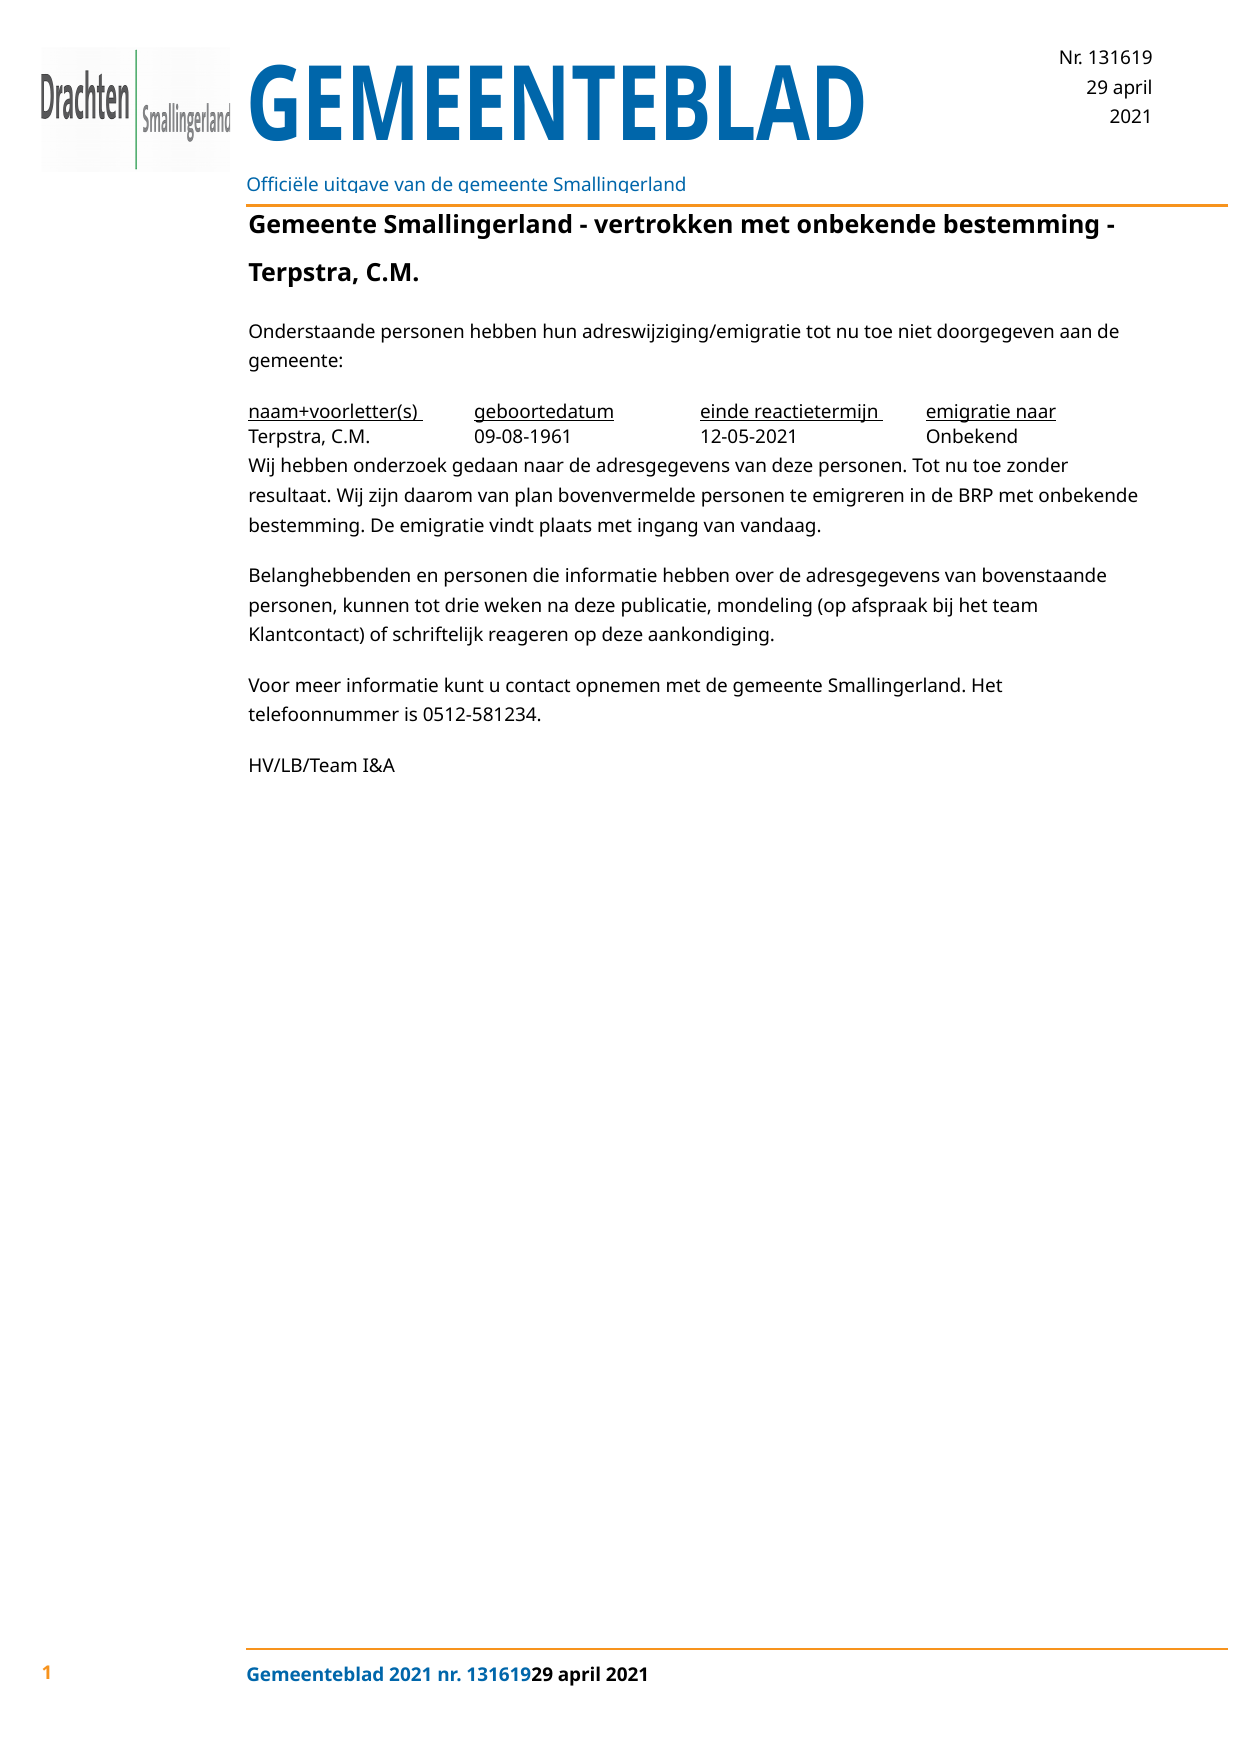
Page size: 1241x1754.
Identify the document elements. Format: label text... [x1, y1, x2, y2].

text Voor meer informatie kunt u contact opnemen met de gemeente Smallingerland. Het telefoonnummer is 0512-581234. [248, 672, 1152, 727]
table_header emigratie naar [926, 398, 1152, 424]
table_header naam+voorletter(s) [248, 398, 474, 424]
table_cell 12-05-2021 [700, 424, 926, 449]
text Onderstaande personen hebben hun adreswijziging/emigratie tot nu toe niet doorgegeven aan de gemeente: [248, 318, 1152, 373]
table_header einde reactietermijn [700, 398, 926, 424]
text HV/LB/Team I&A [248, 752, 1152, 778]
text Belanghebbenden en personen die informatie hebben over de adresgegevens van bovenstaande personen, kunnen tot drie weken na deze publicatie, mondeling (op afspraak bij het team Klantcontact) of schriftelijk reageren op deze aankondiging. [248, 562, 1152, 647]
table_cell Onbekend [926, 424, 1152, 449]
picture [41, 47, 231, 172]
table_cell Terpstra, C.M. [248, 424, 474, 449]
table_cell 09-08-1961 [474, 424, 700, 449]
table_header geboortedatum [474, 398, 700, 424]
text Wij hebben onderzoek gedaan naar de adresgegevens van deze personen. Tot nu toe zonder resultaat. Wij zijn daarom van plan bovenvermelde personen te emigreren in de BRP met onbekende bestemming. De emigratie vindt plaats met ingang van vandaag. [248, 453, 1152, 538]
text Gemeente Smallingerland - vertrokken met onbekende bestemming - Terpstra, C.M. [248, 207, 1152, 288]
